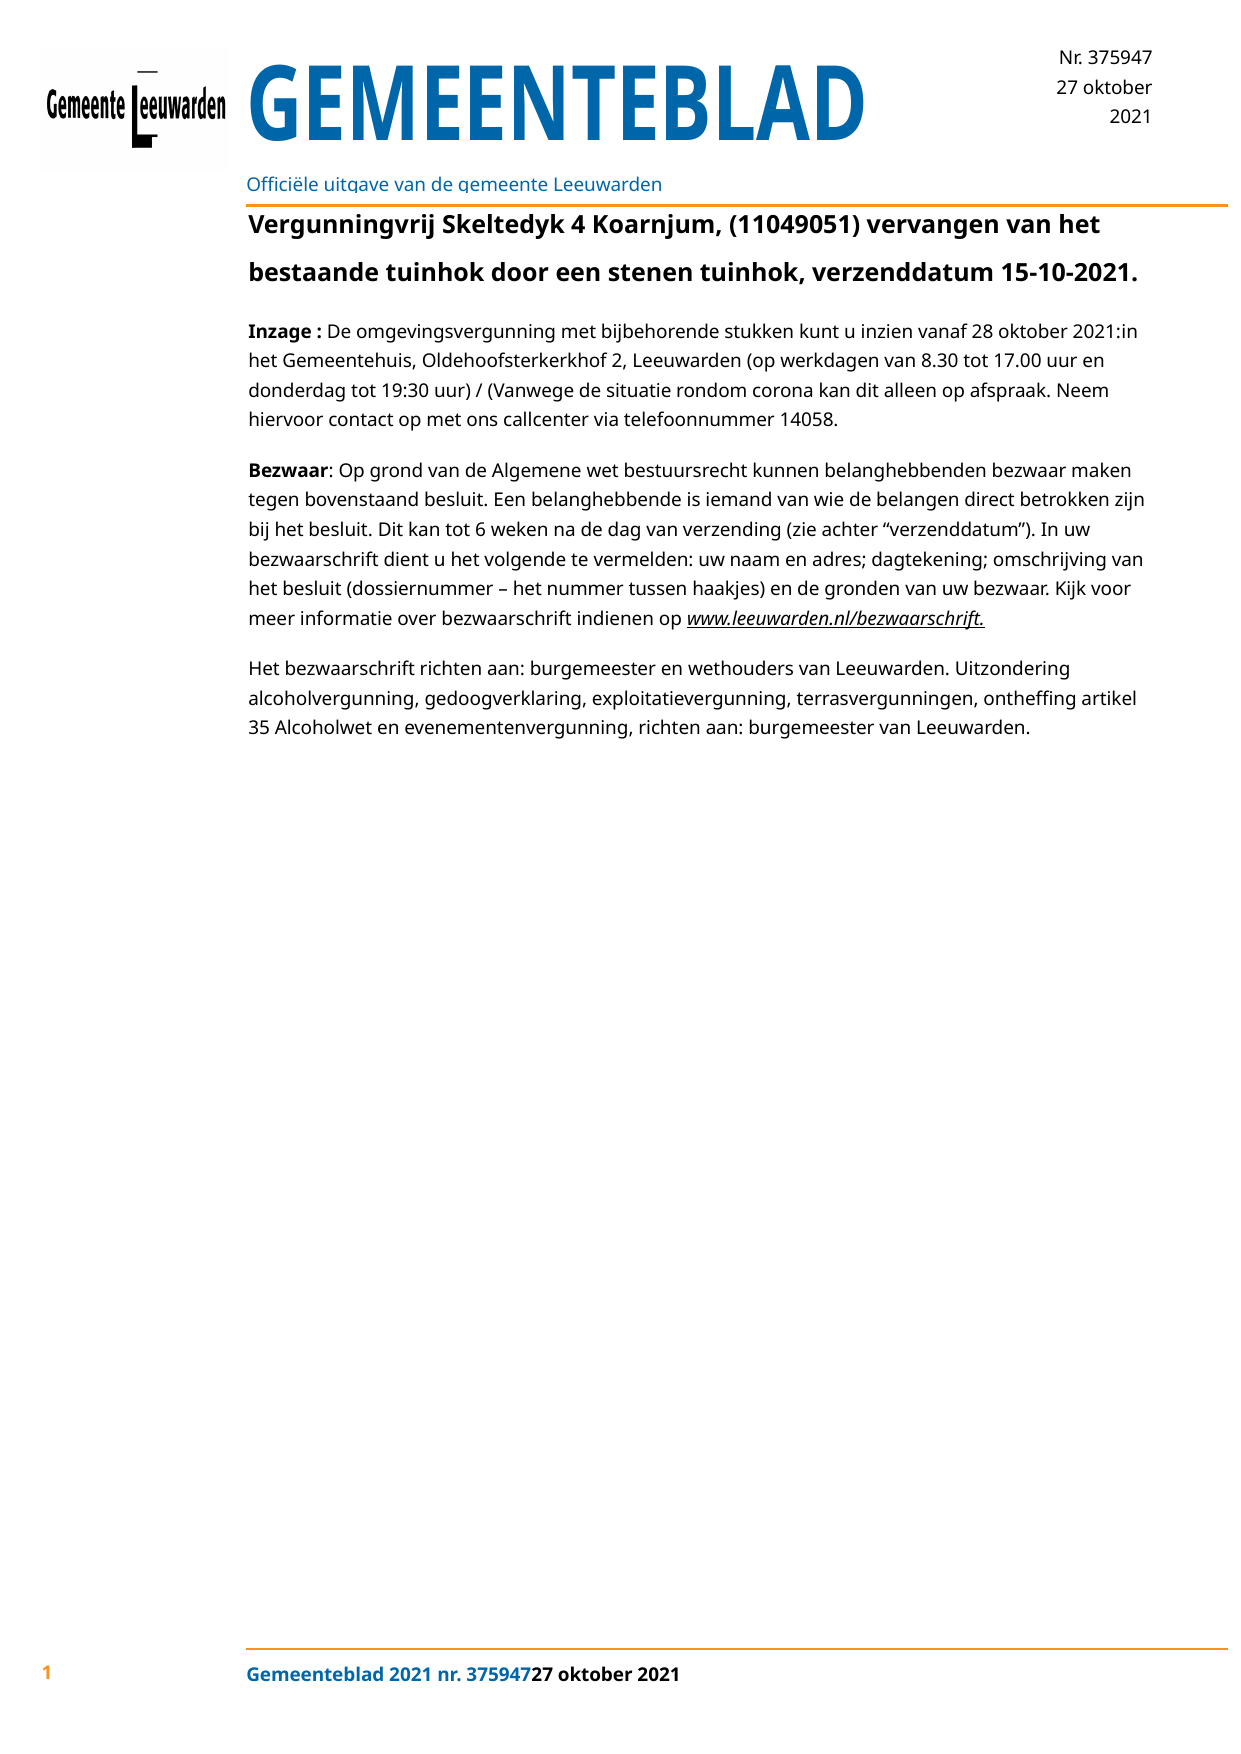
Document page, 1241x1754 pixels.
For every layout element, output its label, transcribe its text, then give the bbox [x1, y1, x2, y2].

text Het bezwaarschrift richten aan: burgemeester en wethouders van Leeuwarden. Uitzondering alcoholvergunning, gedoogverklaring, exploitatievergunning, terrasvergunningen, ontheffing artikel 35 Alcoholwet en evenementenvergunning, richten aan: burgemeester van Leeuwarden. [248, 655, 1152, 740]
picture [41, 47, 231, 172]
text Inzage : De omgevingsvergunning met bijbehorende stukken kunt u inzien vanaf 28 oktober 2021:in het Gemeentehuis, Oldehoofsterkerkhof 2, Leeuwarden (op werkdagen van 8.30 tot 17.00 uur en donderdag tot 19:30 uur) / (Vanwege de situatie rondom corona kan dit alleen op afspraak. Neem hiervoor contact op met ons callcenter via telefoonnummer 14058. [248, 318, 1152, 432]
text Bezwaar: Op grond van de Algemene wet bestuursrecht kunnen belanghebbenden bezwaar maken tegen bovenstaand besluit. Een belanghebbende is iemand van wie de belangen direct betrokken zijn bij het besluit. Dit kan tot 6 weken na de dag van verzending (zie achter “verzenddatum”). In uw bezwaarschrift dient u het volgende te vermelden: uw naam en adres; dagtekening; omschrijving van het besluit (dossiernummer – het nummer tussen haakjes) en de gronden van uw bezwaar. Kijk voor meer informatie over bezwaarschrift indienen op www.leeuwarden.nl/bezwaarschrift. [248, 457, 1152, 631]
text Vergunningvrij Skeltedyk 4 Koarnjum, (11049051) vervangen van het bestaande tuinhok door een stenen tuinhok, verzenddatum 15-10-2021. [248, 207, 1152, 288]
